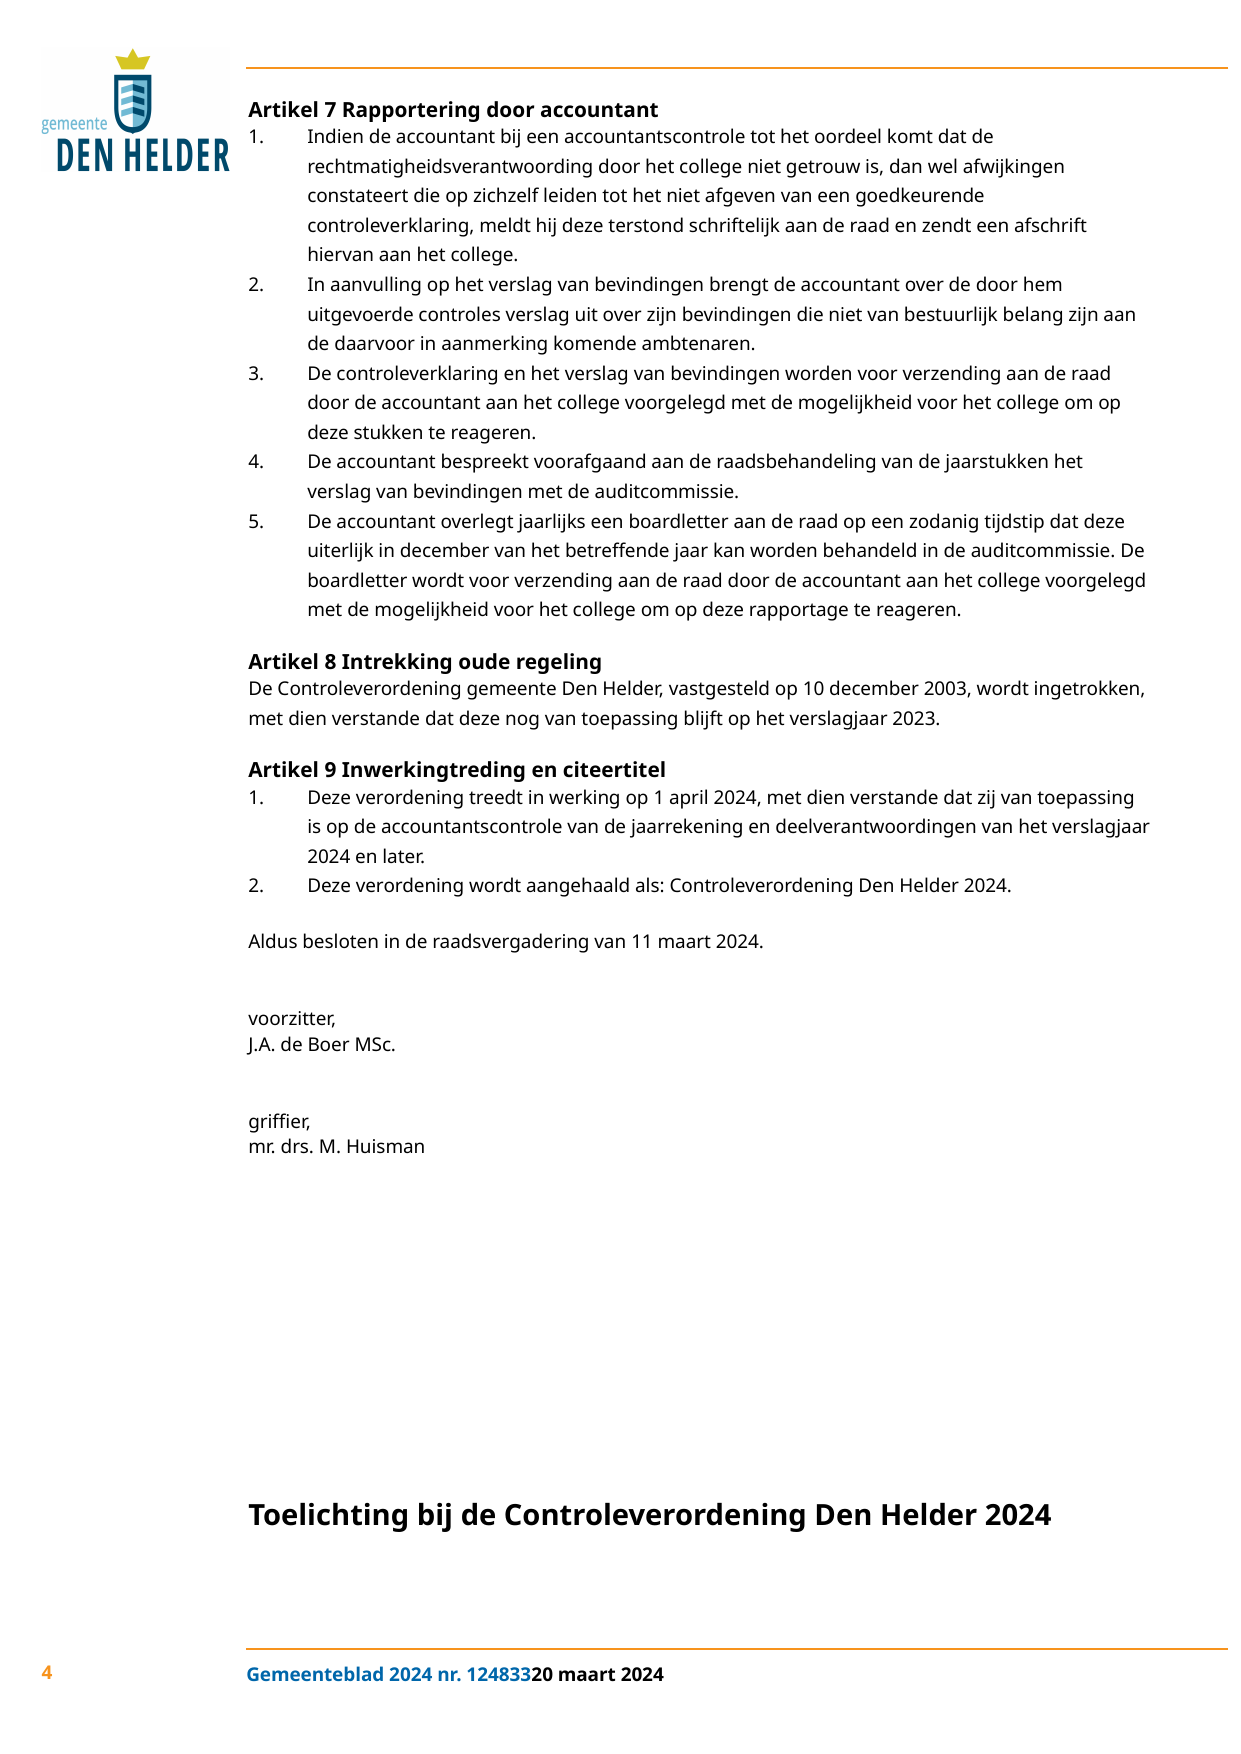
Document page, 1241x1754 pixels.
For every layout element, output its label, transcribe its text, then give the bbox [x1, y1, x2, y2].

text Aldus besloten in de raadsvergadering van 11 maart 2024. [248, 928, 1152, 954]
list Indien de accountant bij een accountantscontrole tot het oordeel komt dat de rechtmatigheidsverantwoording door het college niet getrouw is, dan wel afwijkingen constateert die op zichzelf leiden tot het niet afgeven van een goedkeurende controleverklaring, meldt hij deze terstond schriftelijk aan de raad en zendt een afschrift hiervan aan het college. [248, 123, 1152, 267]
picture [182, 144, 187, 165]
text Toelichting bij de Controleverordening Den Helder 2024 [248, 1494, 1152, 1534]
text J.A. de Boer MSc. [248, 1031, 1152, 1057]
text Artikel 9 Inwerkingtreding en citeertitel [248, 755, 1152, 784]
list De controleverklaring en het verslag van bevindingen worden voor verzending aan de raad door de accountant aan het college voorgelegd met de mogelijkheid voor het college om op deze stukken te reageren. [248, 360, 1152, 445]
list De accountant bespreekt voorafgaand aan de raadsbehandeling van de jaarstukken het verslag van bevindingen met de auditcommissie. [248, 449, 1152, 504]
picture [130, 157, 135, 172]
list In aanvulling op het verslag van bevindingen brengt de accountant over de door hem uitgevoerde controles verslag uit over zijn bevindingen die niet van bestuurlijk belang zijn aan de daarvoor in aanmerking komende ambtenaren. [248, 271, 1152, 356]
text De Controleverordening gemeente Den Helder, vastgesteld op 10 december 2003, wordt ingetrokken, met dien verstande dat deze nog van toepassing blijft op het verslagjaar 2023. [248, 675, 1152, 731]
list Deze verordening wordt aangehaald als: Controleverordening Den Helder 2024. [248, 873, 1152, 898]
list Deze verordening treedt in werking op 1 april 2024, met dien verstande dat zij van toepassing is op de accountantscontrole van de jaarrekening en deelverantwoordingen van het verslagjaar 2024 en later. [248, 784, 1152, 869]
text Artikel 7 Rapportering door accountant [248, 95, 1152, 123]
picture [41, 47, 231, 172]
text griffier, [248, 1108, 1152, 1134]
picture [100, 154, 106, 172]
picture [63, 144, 68, 165]
picture [220, 160, 224, 172]
text Artikel 8 Intrekking oude regeling [248, 647, 1152, 675]
text mr. drs. M. Huisman [248, 1134, 1152, 1159]
text voorzitter, [248, 1005, 1152, 1031]
list De accountant overlegt jaarlijks een boardletter aan de raad op een zodanig tijdstip dat deze uiterlijk in december van het betreffende jaar kan worden behandeld in de auditcommissie. De boardletter wordt voor verzending aan de raad door de accountant aan het college voorgelegd met de mogelijkheid voor het college om op deze rapportage te reageren. [248, 508, 1152, 622]
